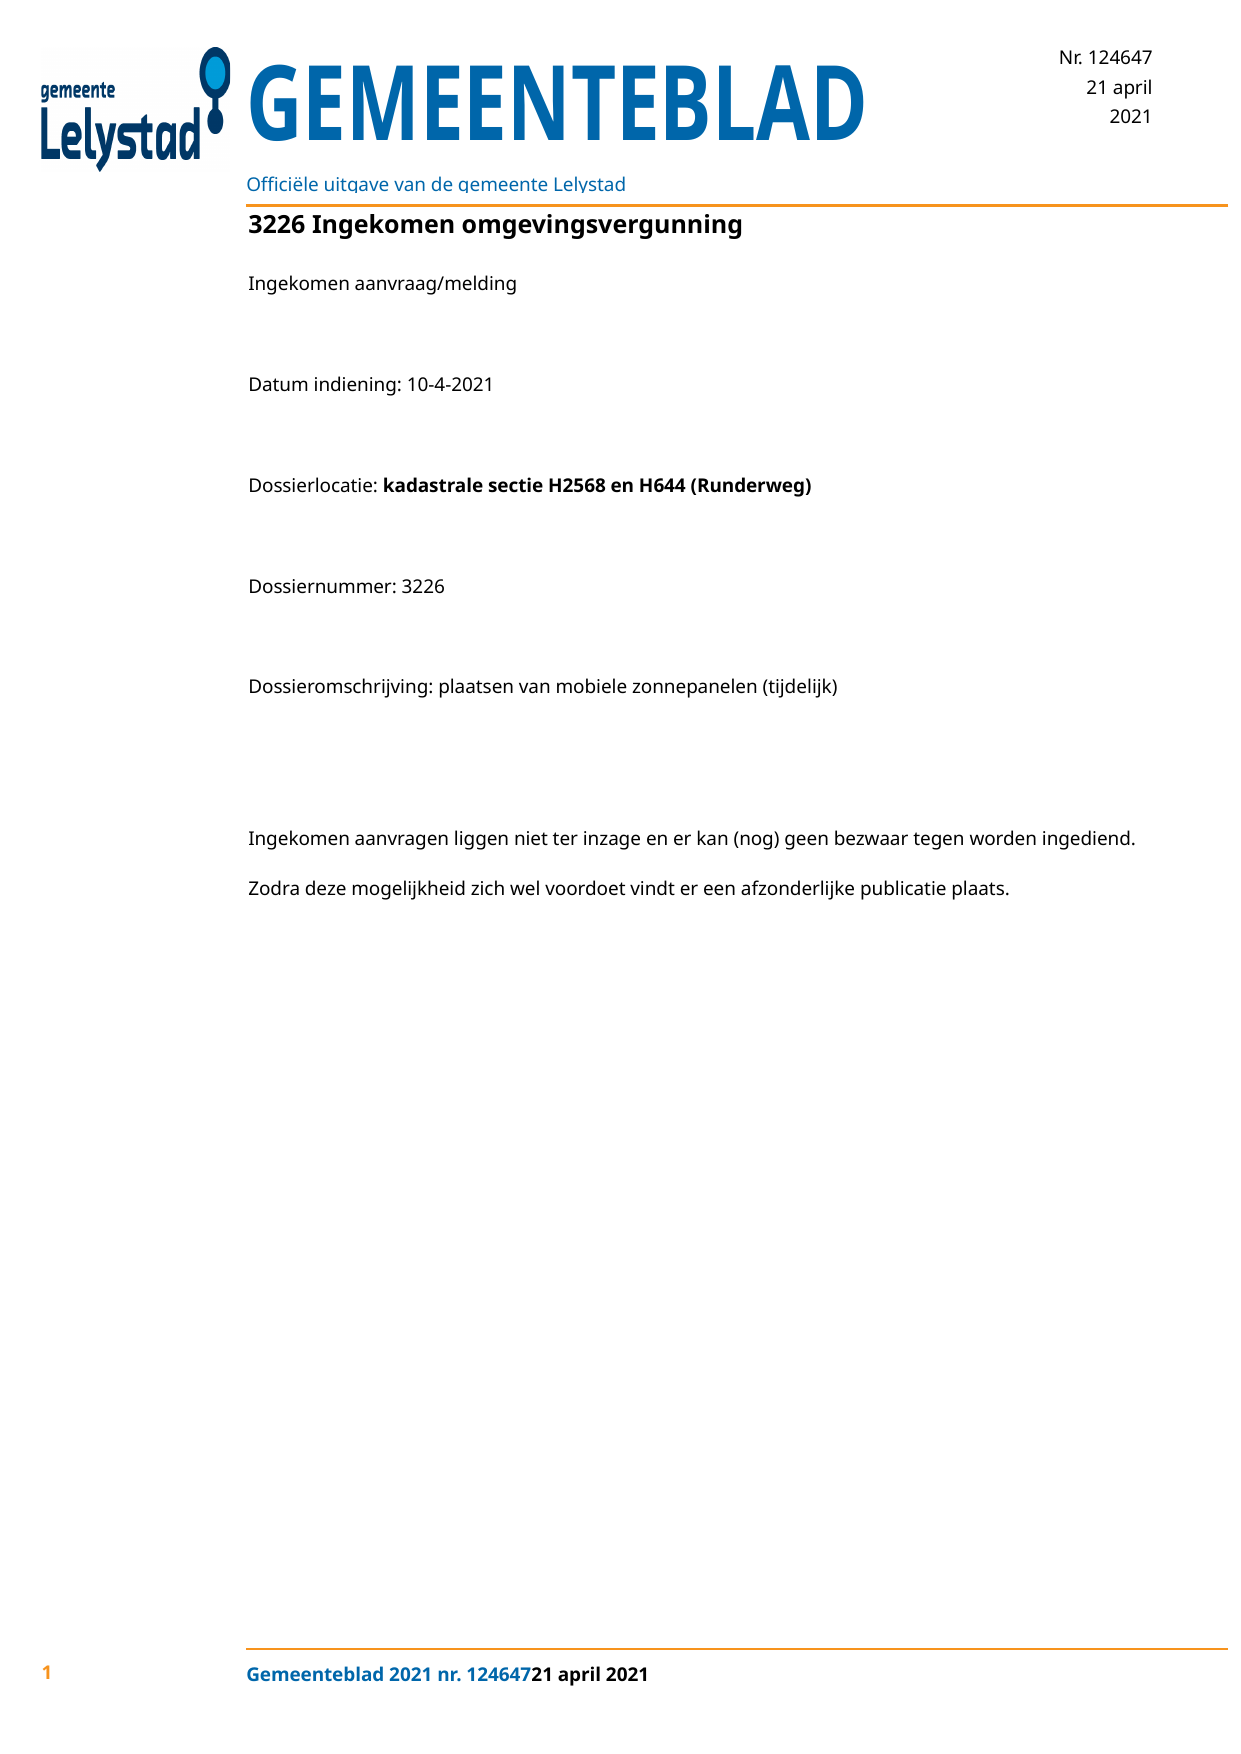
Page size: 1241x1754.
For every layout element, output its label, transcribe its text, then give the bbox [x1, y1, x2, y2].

text Ingekomen aanvragen liggen niet ter inzage en er kan (nog) geen bezwaar tegen worden ingediend. [248, 825, 1152, 851]
text Dossiernummer: 3226 [248, 573, 1152, 598]
text Zodra deze mogelijkheid zich wel voordoet vindt er een afzonderlijke publicatie plaats. [248, 875, 1152, 901]
text Datum indiening: 10-4-2021 [248, 371, 1152, 397]
text Dossierlocatie: kadastrale sectie H2568 en H644 (Runderweg) [248, 472, 1152, 498]
text 3226 Ingekomen omgevingsvergunning [248, 207, 1152, 241]
text Ingekomen aanvraag/melding [248, 270, 1152, 296]
picture [41, 47, 231, 172]
text Dossieromschrijving: plaatsen van mobiele zonnepanelen (tijdelijk) [248, 674, 1152, 699]
